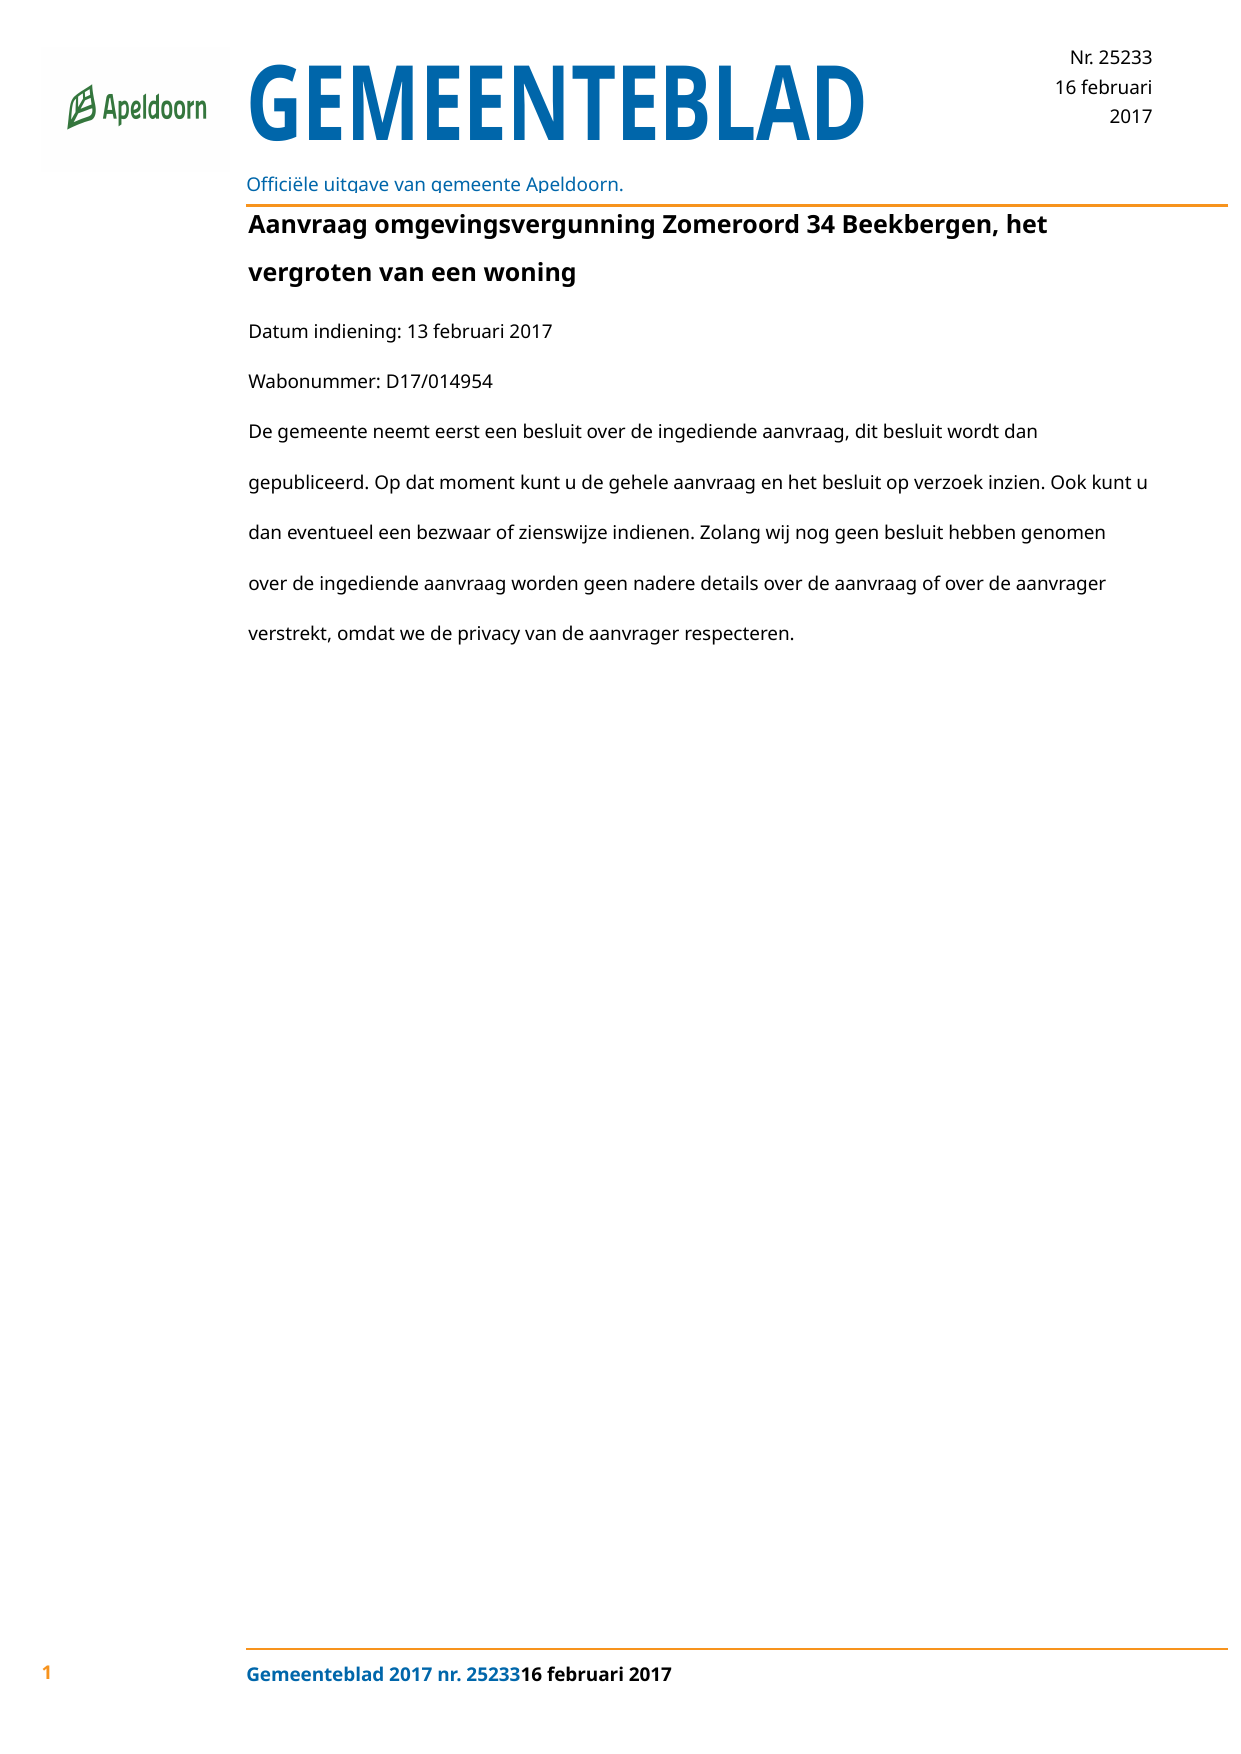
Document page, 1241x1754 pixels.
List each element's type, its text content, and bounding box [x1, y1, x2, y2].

picture [41, 47, 231, 172]
text gepubliceerd. Op dat moment kunt u de gehele aanvraag en het besluit op verzoek inzien. Ook kunt u [248, 469, 1152, 495]
text Aanvraag omgevingsvergunning Zomeroord 34 Beekbergen, het vergroten van een woning [248, 207, 1152, 288]
text Datum indiening: 13 februari 2017 [248, 318, 1152, 344]
text over de ingediende aanvraag worden geen nadere details over de aanvraag of over de aanvrager [248, 570, 1152, 596]
text De gemeente neemt eerst een besluit over de ingediende aanvraag, dit besluit wordt dan [248, 419, 1152, 444]
text verstrekt, omdat we de privacy van de aanvrager respecteren. [248, 620, 1152, 646]
text Wabonummer: D17/014954 [248, 368, 1152, 394]
text dan eventueel een bezwaar of zienswijze indienen. Zolang wij nog geen besluit hebben genomen [248, 519, 1152, 545]
